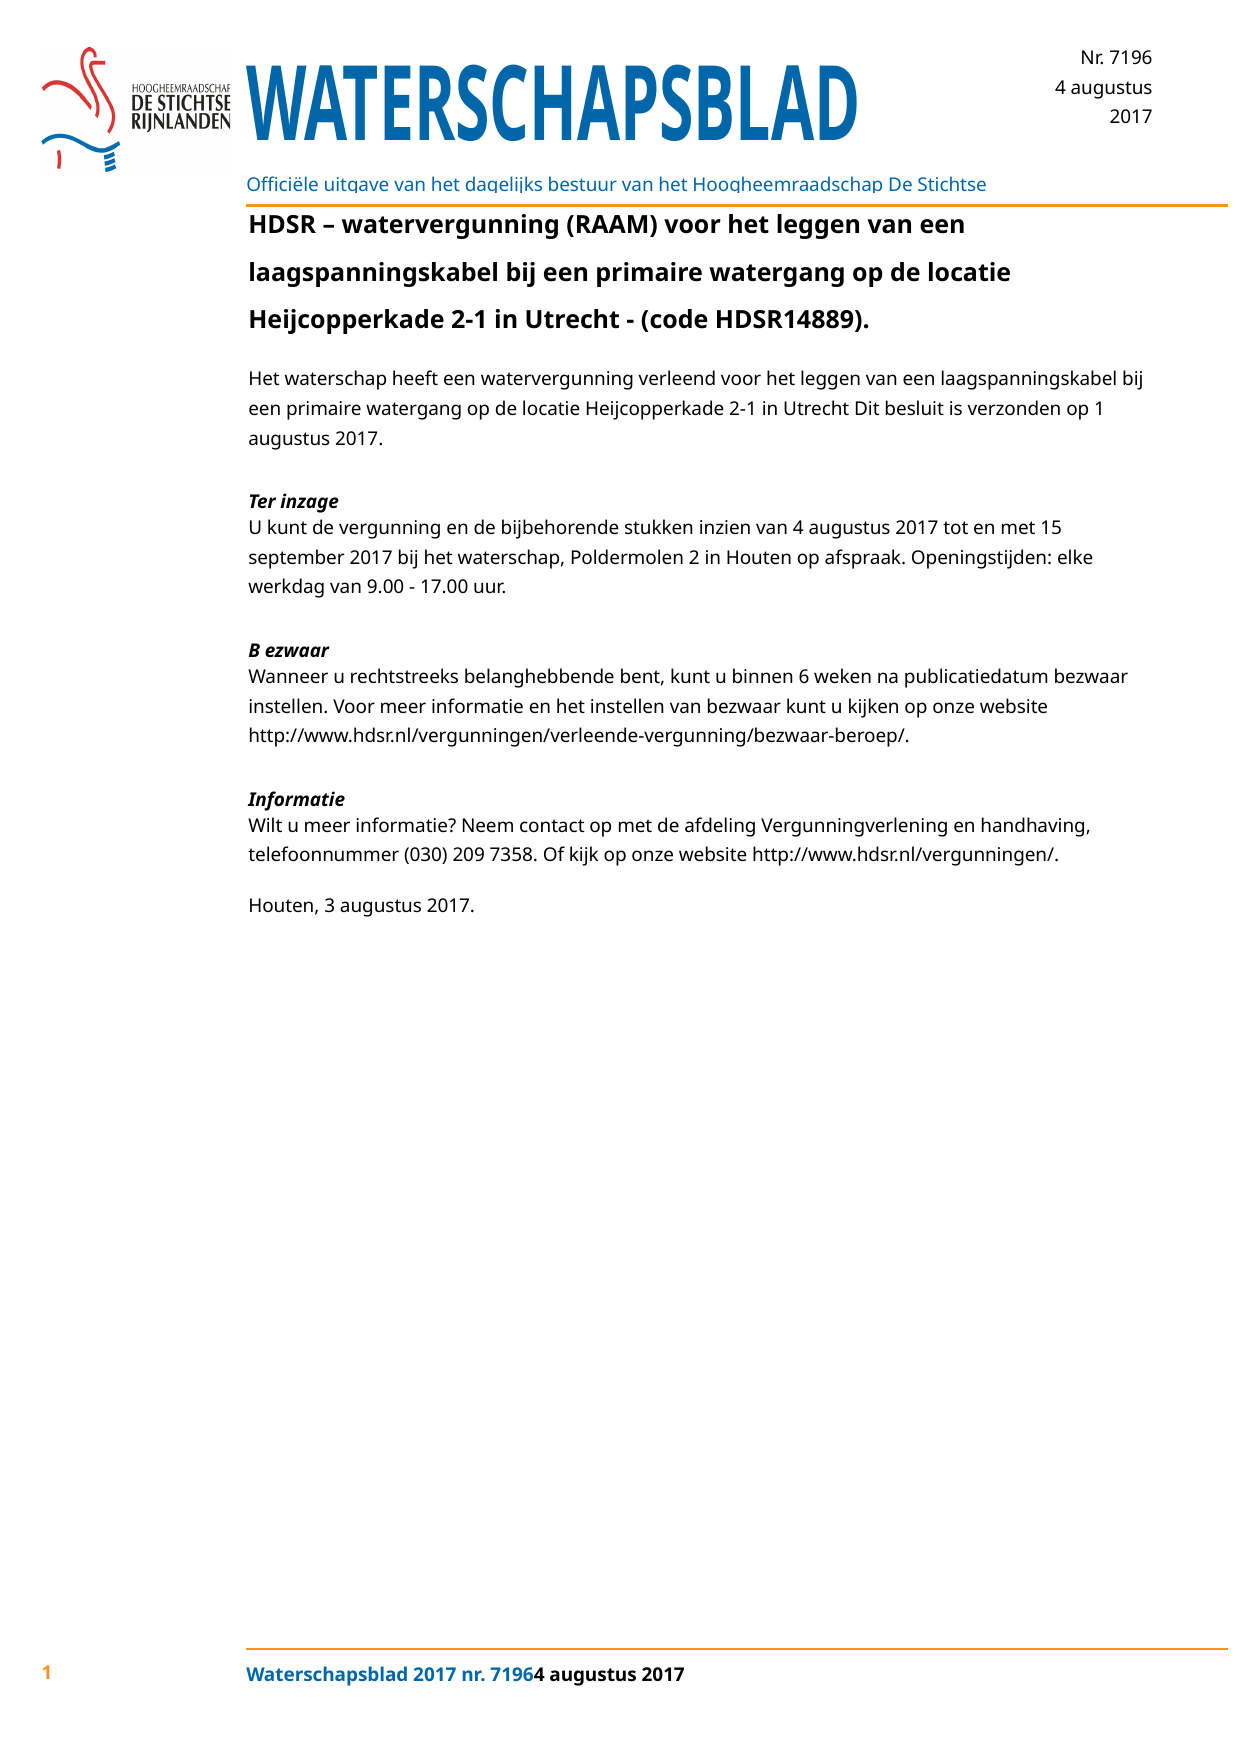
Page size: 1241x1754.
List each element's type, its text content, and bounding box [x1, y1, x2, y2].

text Informatie [248, 786, 1152, 812]
text Wilt u meer informatie? Neem contact op met de afdeling Vergunningverlening en handhaving, telefoonnummer (030) 209 7358. Of kijk op onze website http://www.hdsr.nl/vergunningen/. [248, 812, 1152, 867]
text Houten, 3 augustus 2017. [248, 892, 1152, 918]
text Wanneer u rechtstreeks belanghebbende bent, kunt u binnen 6 weken na publicatiedatum bezwaar instellen. Voor meer informatie en het instellen van bezwaar kunt u kijken op onze website http://www.hdsr.nl/vergunningen/verleende-vergunning/bezwaar-beroep/. [248, 663, 1152, 748]
text HDSR – watervergunning (RAAM) voor het leggen van een laagspanningskabel bij een primaire watergang op de locatie Heijcopperkade 2-1 in Utrecht - (code HDSR14889). [248, 207, 1152, 336]
text B ezwaar [248, 637, 1152, 663]
text Ter inzage [248, 489, 1152, 514]
text U kunt de vergunning en de bijbehorende stukken inzien van 4 augustus 2017 tot en met 15 september 2017 bij het waterschap, Poldermolen 2 in Houten op afspraak. Openingstijden: elke werkdag van 9.00 - 17.00 uur. [248, 514, 1152, 599]
picture [41, 47, 231, 172]
text Het waterschap heeft een watervergunning verleend voor het leggen van een laagspanningskabel bij een primaire watergang op de locatie Heijcopperkade 2-1 in Utrecht Dit besluit is verzonden op 1 augustus 2017. [248, 366, 1152, 450]
